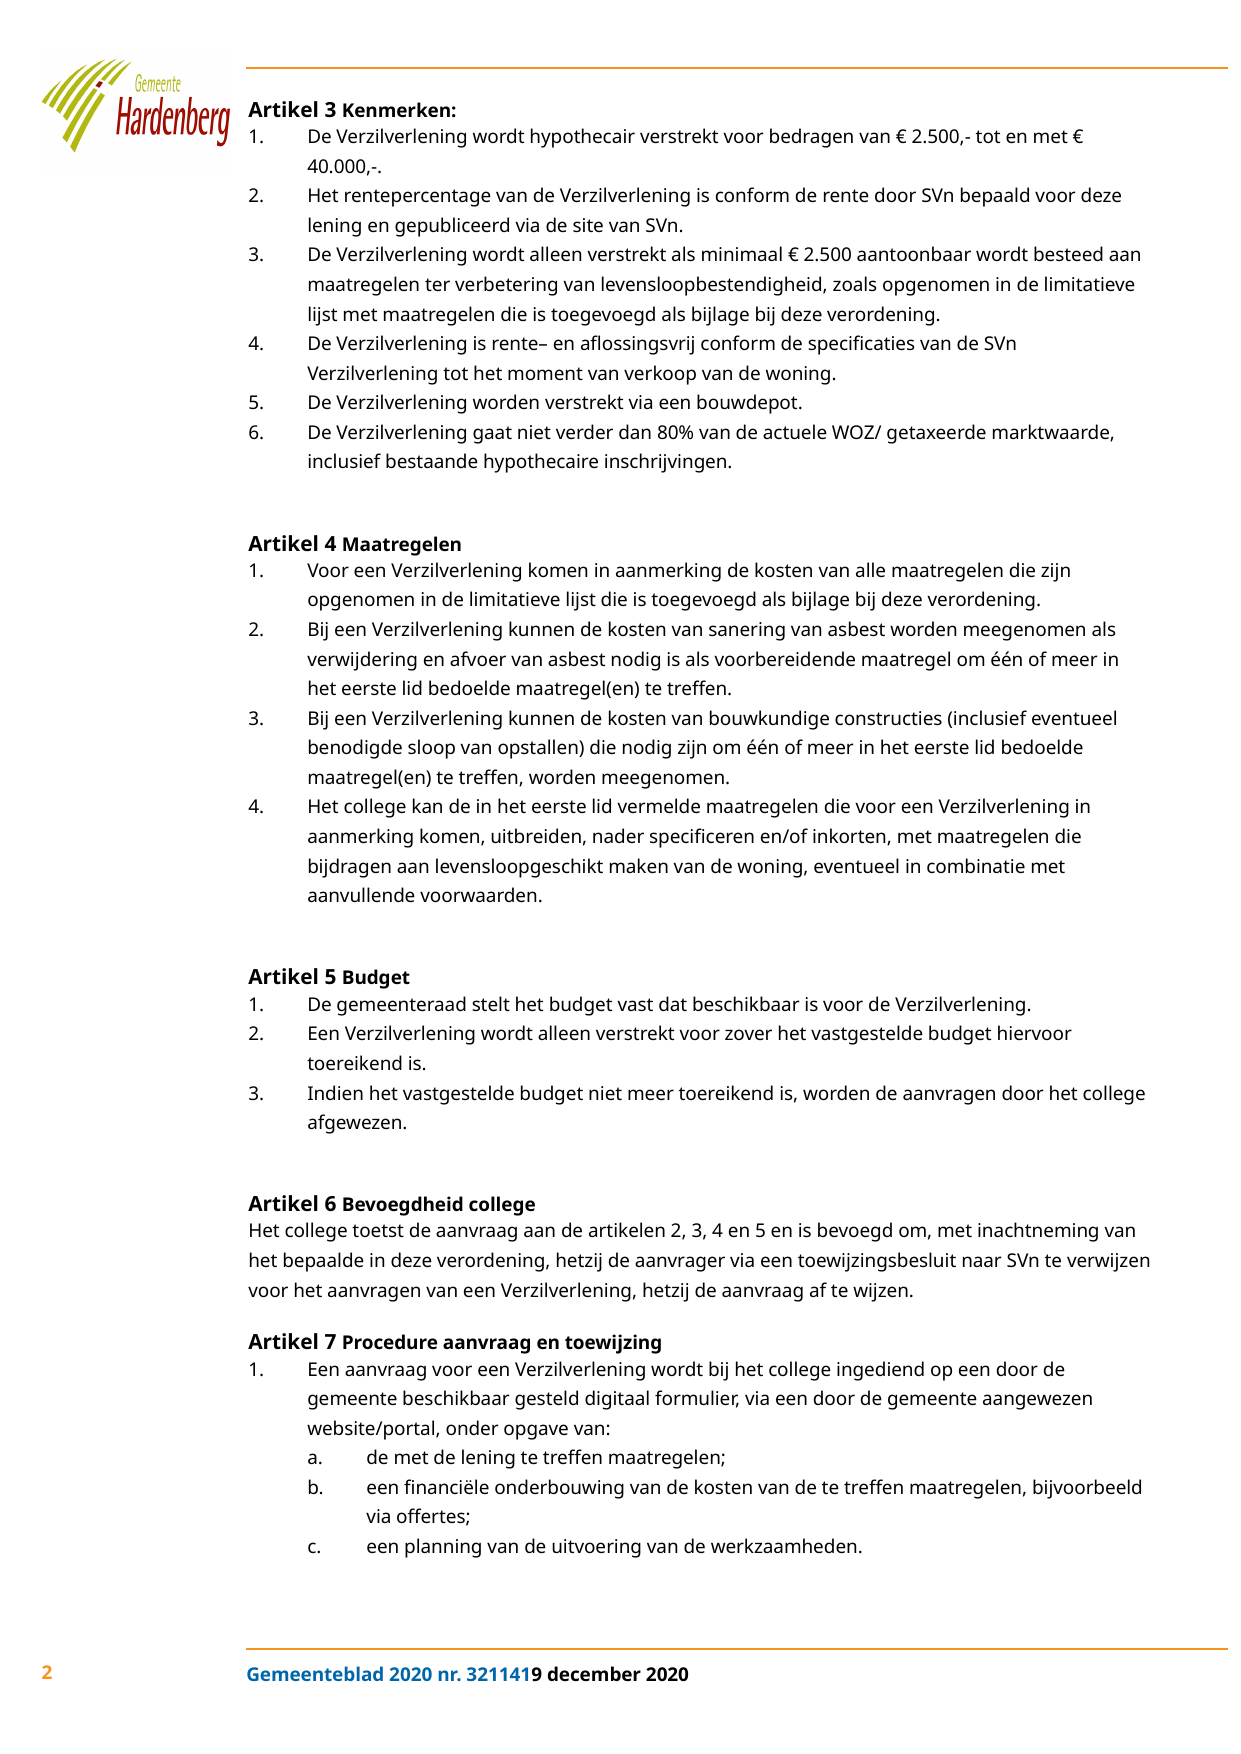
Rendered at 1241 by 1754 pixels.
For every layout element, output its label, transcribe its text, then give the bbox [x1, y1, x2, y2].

text Het college toetst de aanvraag aan de artikelen 2, 3, 4 en 5 en is bevoegd om, met inachtneming van het bepaalde in deze verordening, hetzij de aanvrager via een toewijzingsbesluit naar SVn te verwijzen voor het aanvragen van een Verzilverlening, hetzij de aanvraag af te wijzen. [248, 1218, 1152, 1303]
list De Verzilverlening wordt alleen verstrekt als minimaal € 2.500 aantoonbaar wordt besteed aan maatregelen ter verbetering van levensloopbestendigheid, zoals opgenomen in de limitatieve lijst met maatregelen die is toegevoegd als bijlage bij deze verordening. [248, 242, 1152, 326]
list Voor een Verzilverlening komen in aanmerking de kosten van alle maatregelen die zijn opgenomen in de limitatieve lijst die is toegevoegd als bijlage bij deze verordening. [248, 557, 1152, 612]
list De Verzilverlening worden verstrekt via een bouwdepot. [248, 389, 1152, 415]
list een financiële onderbouwing van de kosten van de te treffen maatregelen, bijvoorbeeld via offertes; [307, 1474, 1152, 1529]
list Bij een Verzilverlening kunnen de kosten van bouwkundige constructies (inclusief eventueel benodigde sloop van opstallen) die nodig zijn om één of meer in het eerste lid bedoelde maatregel(en) te treffen, worden meegenomen. [248, 705, 1152, 790]
list de met de lening te treffen maatregelen; [307, 1444, 1152, 1470]
text Artikel 4 Maatregelen [248, 529, 1152, 557]
list De Verzilverlening wordt hypothecair verstrekt voor bedragen van € 2.500,- tot en met € 40.000,-. [248, 123, 1152, 178]
list Een aanvraag voor een Verzilverlening wordt bij het college ingediend op een door de gemeente beschikbaar gesteld digitaal formulier, via een door de gemeente aangewezen website/portal, onder opgave van: [248, 1356, 1152, 1441]
list Indien het vastgestelde budget niet meer toereikend is, worden de aanvragen door het college afgewezen. [248, 1080, 1152, 1135]
list een planning van de uitvoering van de werkzaamheden. [307, 1533, 1152, 1559]
picture [41, 47, 231, 172]
list De Verzilverlening is rente– en aflossingsvrij conform de specificaties van de SVn Verzilverlening tot het moment van verkoop van de woning. [248, 330, 1152, 386]
text Artikel 5 Budget [248, 962, 1152, 991]
list Het rentepercentage van de Verzilverlening is conform de rente door SVn bepaald voor deze lening en gepubliceerd via de site van SVn. [248, 182, 1152, 238]
list De gemeenteraad stelt het budget vast dat beschikbaar is voor de Verzilverlening. [248, 991, 1152, 1017]
text Artikel 6 Bevoegdheid college [248, 1189, 1152, 1218]
text Artikel 7 Procedure aanvraag en toewijzing [248, 1327, 1152, 1356]
list De Verzilverlening gaat niet verder dan 80% van de actuele WOZ/ getaxeerde marktwaarde, inclusief bestaande hypothecaire inschrijvingen. [248, 419, 1152, 474]
list Een Verzilverlening wordt alleen verstrekt voor zover het vastgestelde budget hiervoor toereikend is. [248, 1021, 1152, 1076]
text Artikel 3 Kenmerken: [248, 95, 1152, 123]
list Het college kan de in het eerste lid vermelde maatregelen die voor een Verzilverlening in aanmerking komen, uitbreiden, nader specificeren en/of inkorten, met maatregelen die bijdragen aan levensloopgeschikt maken van de woning, eventueel in combinatie met aanvullende voorwaarden. [248, 794, 1152, 908]
list Bij een Verzilverlening kunnen de kosten van sanering van asbest worden meegenomen als verwijdering en afvoer van asbest nodig is als voorbereidende maatregel om één of meer in het eerste lid bedoelde maatregel(en) te treffen. [248, 616, 1152, 701]
